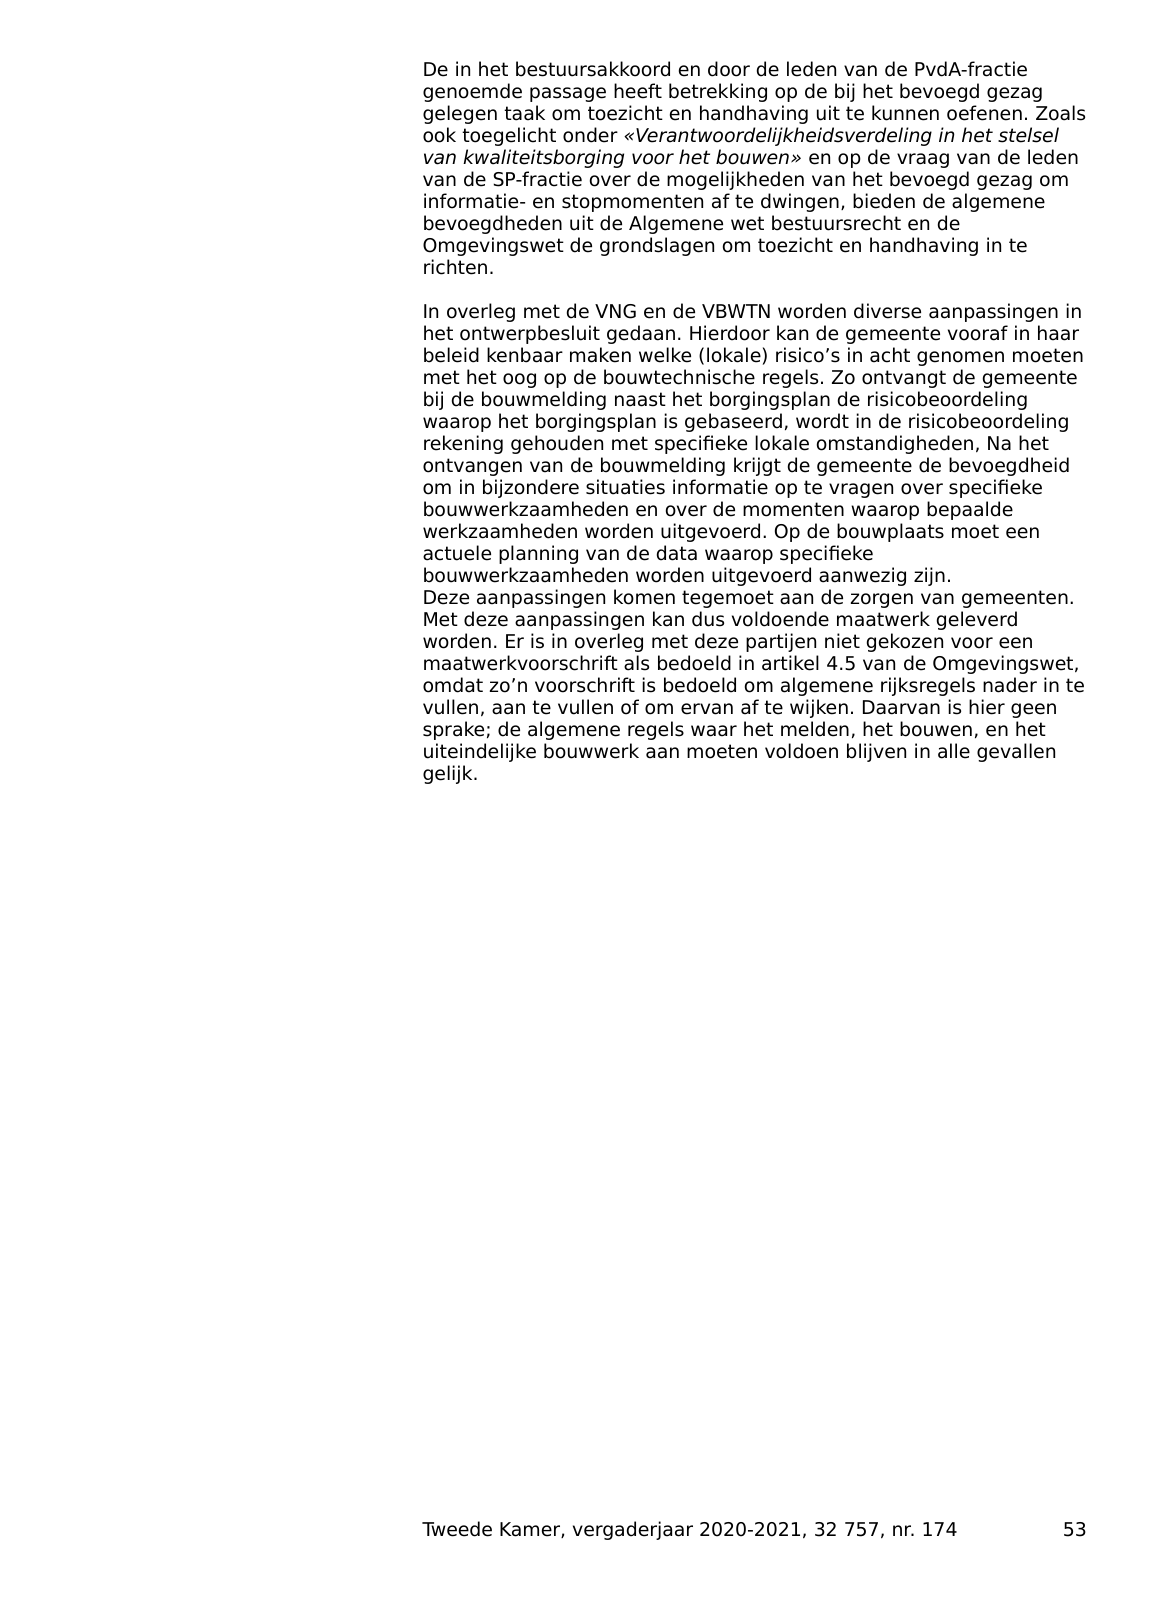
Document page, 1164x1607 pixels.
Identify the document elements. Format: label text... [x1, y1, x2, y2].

text Deze aanpassingen komen tegemoet aan de zorgen van gemeenten. Met deze aanpassingen kan dus voldoende maatwerk geleverd worden. Er is in overleg met deze partijen niet gekozen voor een maatwerkvoorschrift als bedoeld in artikel 4.5 van de Omgevingswet, omdat zo’n voorschrift is bedoeld om algemene rijksregels nader in te vullen, aan te vullen of om ervan af te wijken. Daarvan is hier geen sprake; de algemene regels waar het melden, het bouwen, en het uiteindelijke bouwwerk aan moeten voldoen blijven in alle gevallen gelijk. [422, 587, 1087, 784]
text De in het bestuursakkoord en door de leden van de PvdA-fractie genoemde passage heeft betrekking op de bij het bevoegd gezag gelegen taak om toezicht en handhaving uit te kunnen oefenen. Zoals ook toegelicht onder «Verantwoordelijkheidsverdeling in het stelsel van kwaliteitsborging voor het bouwen» en op de vraag van de leden van de SP-fractie over de mogelijkheden van het bevoegd gezag om informatie- en stopmomenten af te dwingen, bieden de algemene bevoegdheden uit de Algemene wet bestuursrecht en de Omgevingswet de grondslagen om toezicht en handhaving in te richten. [422, 59, 1087, 279]
text In overleg met de VNG en de VBWTN worden diverse aanpassingen in het ontwerpbesluit gedaan. Hierdoor kan de gemeente vooraf in haar beleid kenbaar maken welke (lokale) risico’s in acht genomen moeten met het oog op de bouwtechnische regels. Zo ontvangt de gemeente bij de bouwmelding naast het borgingsplan de risicobeoordeling waarop het borgingsplan is gebaseerd, wordt in de risicobeoordeling rekening gehouden met specifieke lokale omstandigheden, Na het ontvangen van de bouwmelding krijgt de gemeente de bevoegdheid om in bijzondere situaties informatie op te vragen over specifieke bouwwerkzaamheden en over de momenten waarop bepaalde werkzaamheden worden uitgevoerd. Op de bouwplaats moet een actuele planning van de data waarop specifieke bouwwerkzaamheden worden uitgevoerd aanwezig zijn. [422, 301, 1087, 587]
